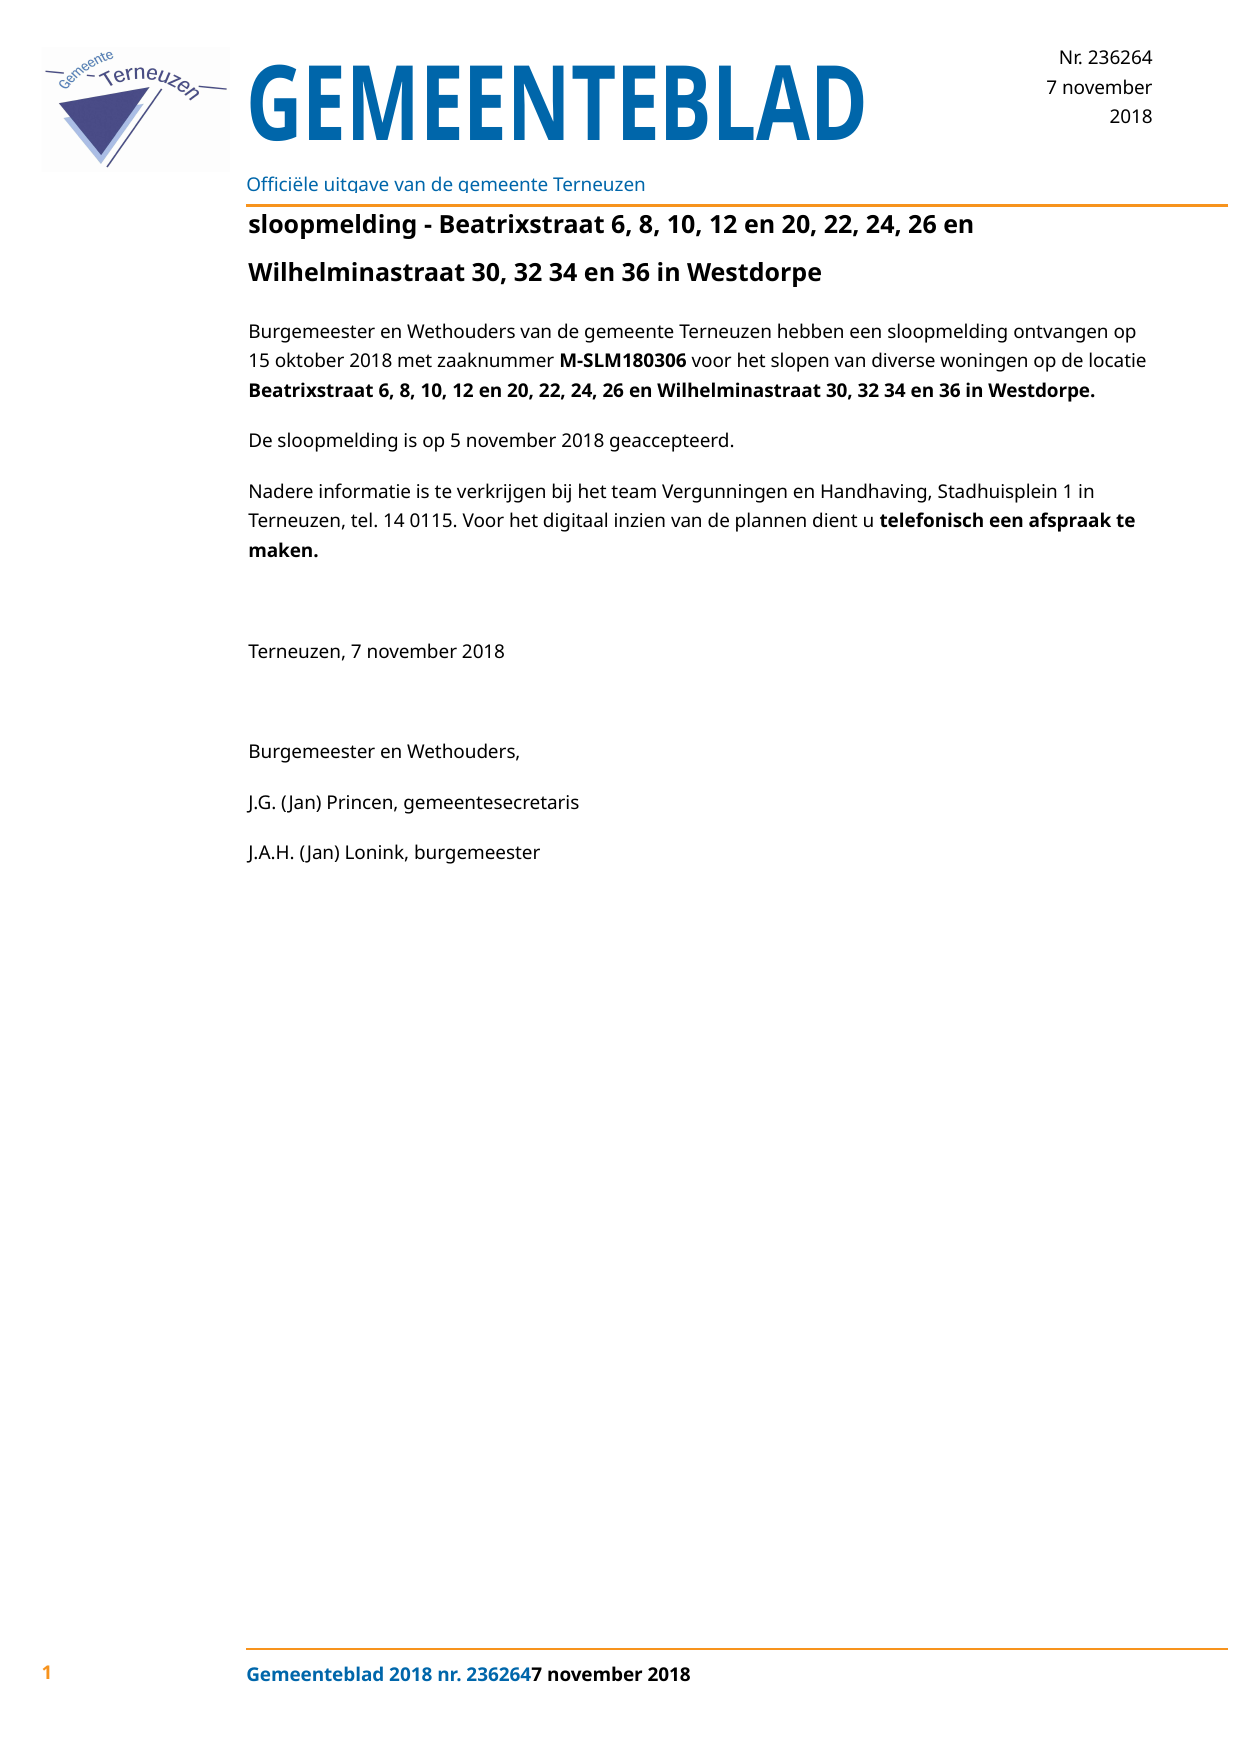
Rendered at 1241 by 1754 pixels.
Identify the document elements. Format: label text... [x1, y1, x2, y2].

text Burgemeester en Wethouders van de gemeente Terneuzen hebben een sloopmelding ontvangen op 15 oktober 2018 met zaaknummer M-SLM180306 voor het slopen van diverse woningen op de locatie Beatrixstraat 6, 8, 10, 12 en 20, 22, 24, 26 en Wilhelminastraat 30, 32 34 en 36 in Westdorpe. [248, 318, 1152, 403]
text J.A.H. (Jan) Lonink, burgemeester [248, 839, 1152, 865]
text J.G. (Jan) Princen, gemeentesecretaris [248, 789, 1152, 815]
text Terneuzen, 7 november 2018 [248, 638, 1152, 664]
text Nadere informatie is te verkrijgen bij het team Vergunningen en Handhaving, Stadhuisplein 1 in Terneuzen, tel. 14 0115. Voor het digitaal inzien van de plannen dient u telefonisch een afspraak te maken. [248, 478, 1152, 563]
text De sloopmelding is op 5 november 2018 geaccepteerd. [248, 427, 1152, 453]
picture [41, 47, 231, 172]
text Burgemeester en Wethouders, [248, 739, 1152, 764]
text sloopmelding - Beatrixstraat 6, 8, 10, 12 en 20, 22, 24, 26 en Wilhelminastraat 30, 32 34 en 36 in Westdorpe [248, 207, 1152, 288]
